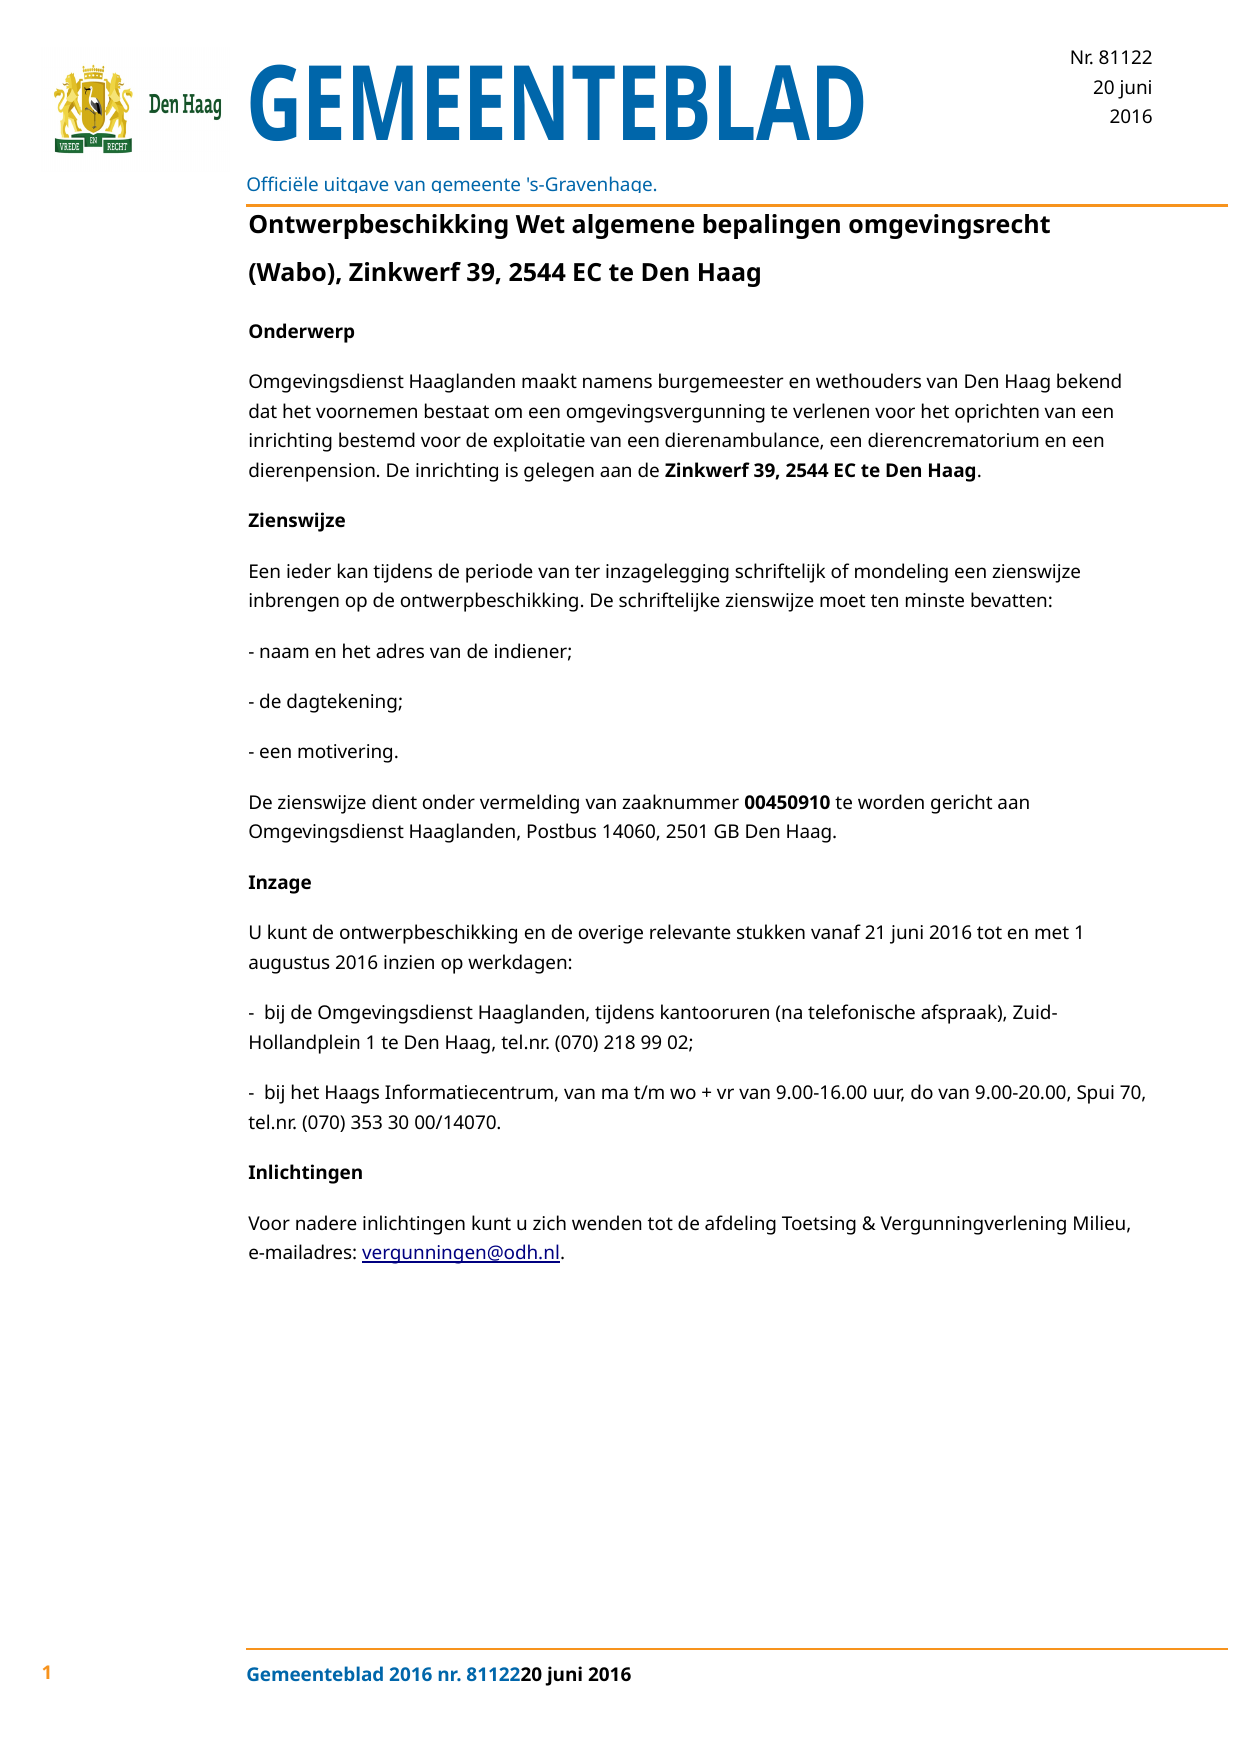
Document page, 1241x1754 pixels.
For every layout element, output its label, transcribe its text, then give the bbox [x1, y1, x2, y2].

text Omgevingsdienst Haaglanden maakt namens burgemeester en wethouders van Den Haag bekend dat het voornemen bestaat om een omgevingsvergunning te verlenen voor het oprichten van een inrichting bestemd voor de exploitatie van een dierenambulance, een dierencrematorium en een dierenpension. De inrichting is gelegen aan de Zinkwerf 39, 2544 EC te Den Haag. [248, 368, 1152, 483]
text Zienswijze [248, 507, 1152, 533]
text - de dagtekening; [248, 688, 1152, 714]
text Een ieder kan tijdens de periode van ter inzagelegging schriftelijk of mondeling een zienswijze inbrengen op de ontwerpbeschikking. De schriftelijke zienswijze moet ten minste bevatten: [248, 558, 1152, 613]
text U kunt de ontwerpbeschikking en de overige relevante stukken vanaf 21 juni 2016 tot en met 1 augustus 2016 inzien op werkdagen: [248, 919, 1152, 975]
text - bij het Haags Informatiecentrum, van ma t/m wo + vr van 9.00-16.00 uur, do van 9.00-20.00, Spui 70, tel.nr. (070) 353 30 00/14070. [248, 1079, 1152, 1135]
text Inlichtingen [248, 1159, 1152, 1185]
text - naam en het adres van de indiener; [248, 638, 1152, 664]
text - bij de Omgevingsdienst Haaglanden, tijdens kantooruren (na telefonische afspraak), Zuid-Hollandplein 1 te Den Haag, tel.nr. (070) 218 99 02; [248, 999, 1152, 1055]
text Onderwerp [248, 318, 1152, 344]
text - een motivering. [248, 739, 1152, 764]
text De zienswijze dient onder vermelding van zaaknummer 00450910 te worden gericht aan Omgevingsdienst Haaglanden, Postbus 14060, 2501 GB Den Haag. [248, 789, 1152, 844]
text Voor nadere inlichtingen kunt u zich wenden tot de afdeling Toetsing & Vergunningverlening Milieu, e-mailadres: vergunningen@odh.nl. [248, 1210, 1152, 1265]
text Ontwerpbeschikking Wet algemene bepalingen omgevingsrecht (Wabo), Zinkwerf 39, 2544 EC te Den Haag [248, 207, 1152, 288]
picture [41, 47, 231, 172]
text Inzage [248, 869, 1152, 895]
